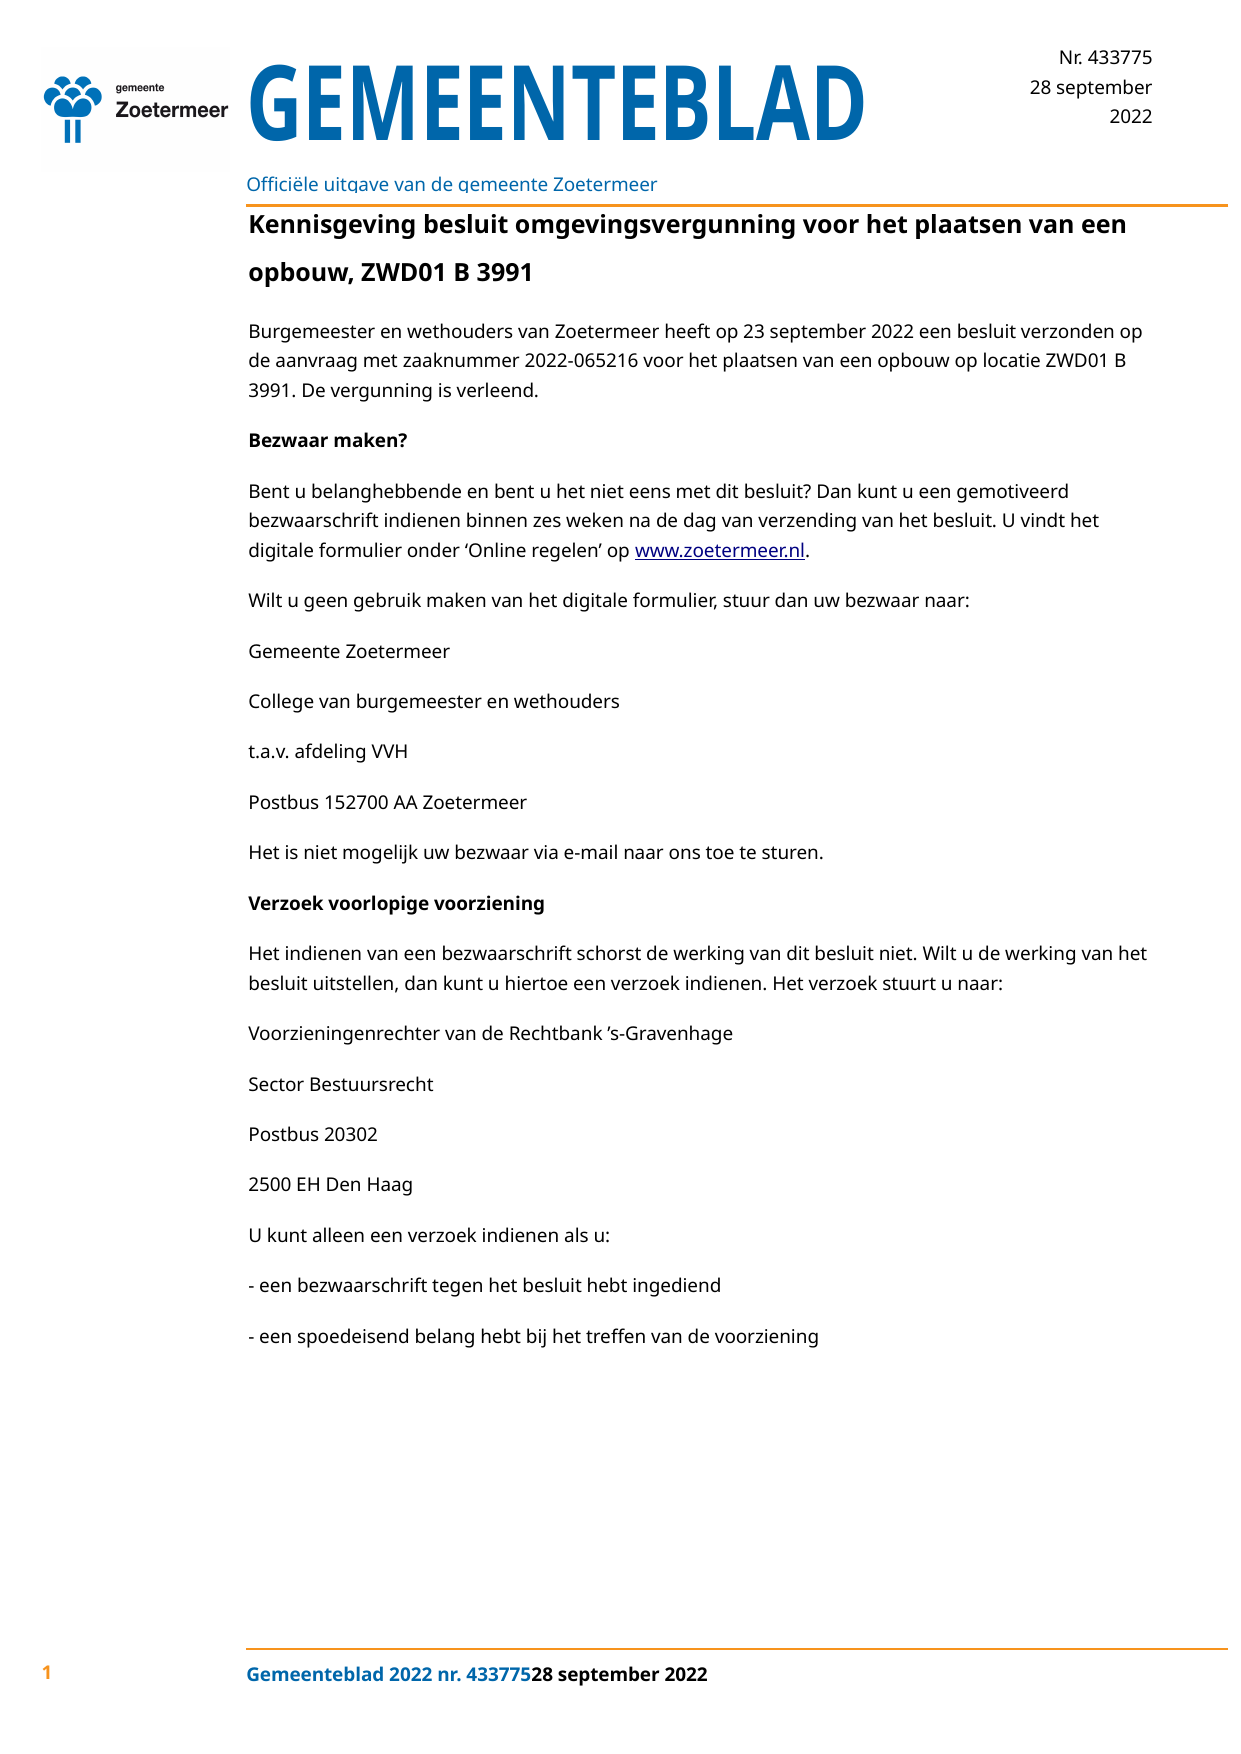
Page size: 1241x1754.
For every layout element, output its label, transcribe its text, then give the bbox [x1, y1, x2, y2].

text College van burgemeester en wethouders [248, 688, 1152, 714]
text 2500 EH Den Haag [248, 1172, 1152, 1197]
text Kennisgeving besluit omgevingsvergunning voor het plaatsen van een opbouw, ZWD01 B 3991 [248, 207, 1152, 288]
text Het is niet mogelijk uw bezwaar via e-mail naar ons toe te sturen. [248, 839, 1152, 865]
text Het indienen van een bezwaarschrift schorst de werking van dit besluit niet. Wilt u de werking van het besluit uitstellen, dan kunt u hiertoe een verzoek indienen. Het verzoek stuurt u naar: [248, 940, 1152, 996]
text Bent u belanghebbende en bent u het niet eens met dit besluit? Dan kunt u een gemotiveerd bezwaarschrift indienen binnen zes weken na de dag van verzending van het besluit. U vindt het digitale formulier onder ‘Online regelen’ op www.zoetermeer.nl. [248, 478, 1152, 563]
text Postbus 152700 AA Zoetermeer [248, 789, 1152, 815]
text Voorzieningenrechter van de Rechtbank ’s-Gravenhage [248, 1020, 1152, 1046]
text t.a.v. afdeling VVH [248, 739, 1152, 764]
text Verzoek voorlopige voorziening [248, 890, 1152, 916]
picture [41, 47, 231, 172]
text U kunt alleen een verzoek indienen als u: [248, 1222, 1152, 1248]
text - een spoedeisend belang hebt bij het treffen van de voorziening [248, 1323, 1152, 1349]
text Wilt u geen gebruik maken van het digitale formulier, stuur dan uw bezwaar naar: [248, 587, 1152, 613]
text Bezwaar maken? [248, 427, 1152, 453]
text - een bezwaarschrift tegen het besluit hebt ingediend [248, 1272, 1152, 1298]
text Postbus 20302 [248, 1121, 1152, 1147]
text Sector Bestuursrecht [248, 1071, 1152, 1097]
text Gemeente Zoetermeer [248, 638, 1152, 664]
text Burgemeester en wethouders van Zoetermeer heeft op 23 september 2022 een besluit verzonden op de aanvraag met zaaknummer 2022-065216 voor het plaatsen van een opbouw op locatie ZWD01 B 3991. De vergunning is verleend. [248, 318, 1152, 403]
